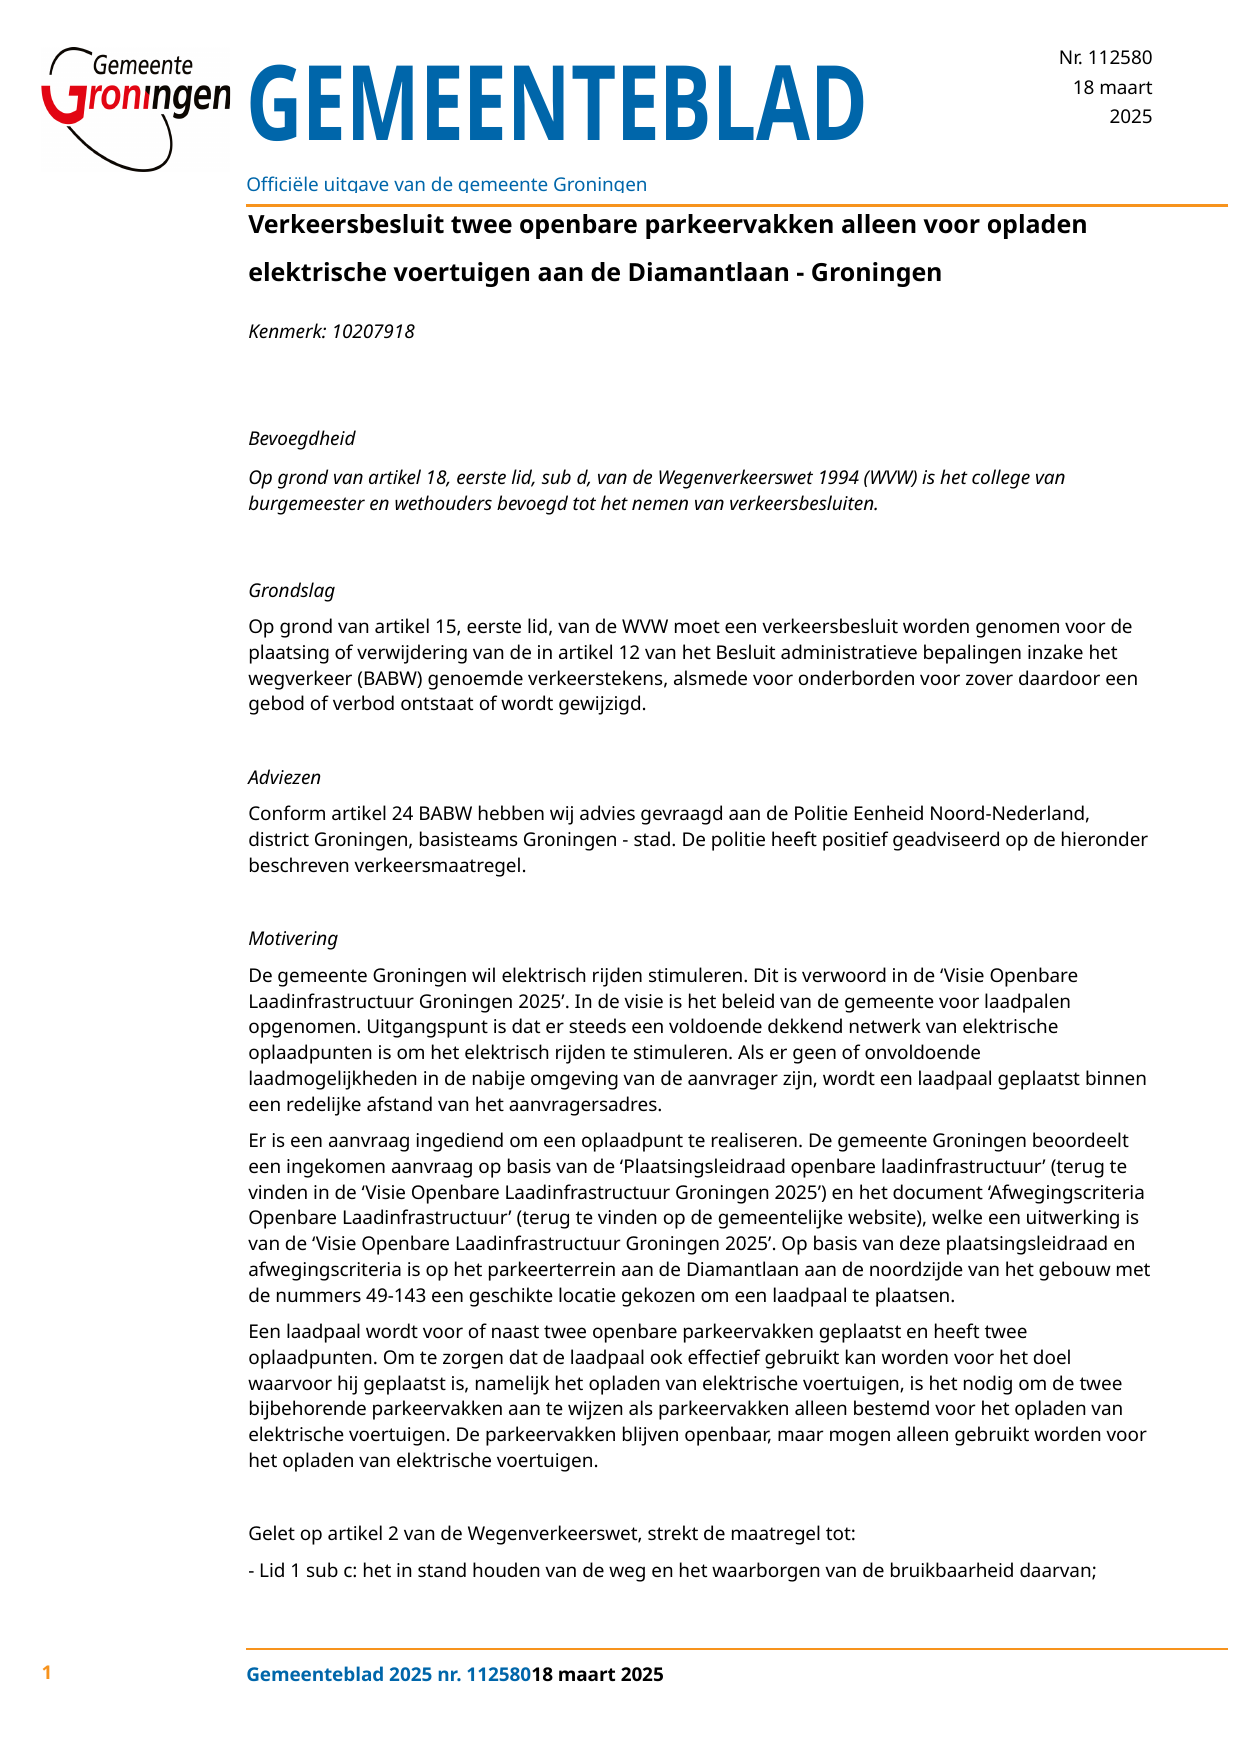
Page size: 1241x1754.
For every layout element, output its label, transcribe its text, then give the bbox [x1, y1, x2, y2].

text Op grond van artikel 18, eerste lid, sub d, van de Wegenverkeerswet 1994 (WVW) is het college van burgemeester en wethouders bevoegd tot het nemen van verkeersbesluiten. [248, 464, 1152, 516]
picture [41, 47, 231, 172]
text Adviezen [248, 764, 1152, 790]
text Er is een aanvraag ingediend om een oplaadpunt te realiseren. De gemeente Groningen beoordeelt een ingekomen aanvraag op basis van de ‘Plaatsingsleidraad openbare laadinfrastructuur’ (terug te vinden in de ‘Visie Openbare Laadinfrastructuur Groningen 2025’) en het document ‘Afwegingscriteria Openbare Laadinfrastructuur’ (terug te vinden op de gemeentelijke website), welke een uitwerking is van de ‘Visie Openbare Laadinfrastructuur Groningen 2025’. Op basis van deze plaatsingsleidraad en afwegingscriteria is op het parkeerterrein aan de Diamantlaan aan de noordzijde van het gebouw met de nummers 49-143 een geschikte locatie gekozen om een laadpaal te plaatsen. [248, 1127, 1152, 1307]
text - Lid 1 sub c: het in stand houden van de weg en het waarborgen van de bruikbaarheid daarvan; [248, 1557, 1152, 1583]
text Gelet op artikel 2 van de Wegenverkeerswet, strekt de maatregel tot: [248, 1520, 1152, 1546]
text Kenmerk: 10207918 [248, 318, 1152, 344]
text Verkeersbesluit twee openbare parkeervakken alleen voor opladen elektrische voertuigen aan de Diamantlaan - Groningen [248, 207, 1152, 288]
text De gemeente Groningen wil elektrisch rijden stimuleren. Dit is verwoord in de ‘Visie Openbare Laadinfrastructuur Groningen 2025’. In de visie is het beleid van de gemeente voor laadpalen opgenomen. Uitgangspunt is dat er steeds een voldoende dekkend netwerk van elektrische oplaadpunten is om het elektrisch rijden te stimuleren. Als er geen of onvoldoende laadmogelijkheden in de nabije omgeving van de aanvrager zijn, wordt een laadpaal geplaatst binnen een redelijke afstand van het aanvragersadres. [248, 962, 1152, 1116]
text Conform artikel 24 BABW hebben wij advies gevraagd aan de Politie Eenheid Noord-Nederland, district Groningen, basisteams Groningen - stad. De politie heeft positief geadviseerd op de hieronder beschreven verkeersmaatregel. [248, 801, 1152, 878]
text Bevoegdheid [248, 425, 1152, 451]
text Grondslag [248, 577, 1152, 602]
text Op grond van artikel 15, eerste lid, van de WVW moet een verkeersbesluit worden genomen voor de plaatsing of verwijdering van de in artikel 12 van het Besluit administratieve bepalingen inzake het wegverkeer (BABW) genoemde verkeerstekens, alsmede voor onderborden voor zover daardoor een gebod of verbod ontstaat of wordt gewijzigd. [248, 613, 1152, 716]
text Motivering [248, 925, 1152, 951]
text Een laadpaal wordt voor of naast twee openbare parkeervakken geplaatst en heeft twee oplaadpunten. Om te zorgen dat de laadpaal ook effectief gebruikt kan worden voor het doel waarvoor hij geplaatst is, namelijk het opladen van elektrische voertuigen, is het nodig om de twee bijbehorende parkeervakken aan te wijzen als parkeervakken alleen bestemd voor het opladen van elektrische voertuigen. De parkeervakken blijven openbaar, maar mogen alleen gebruikt worden voor het opladen van elektrische voertuigen. [248, 1318, 1152, 1473]
